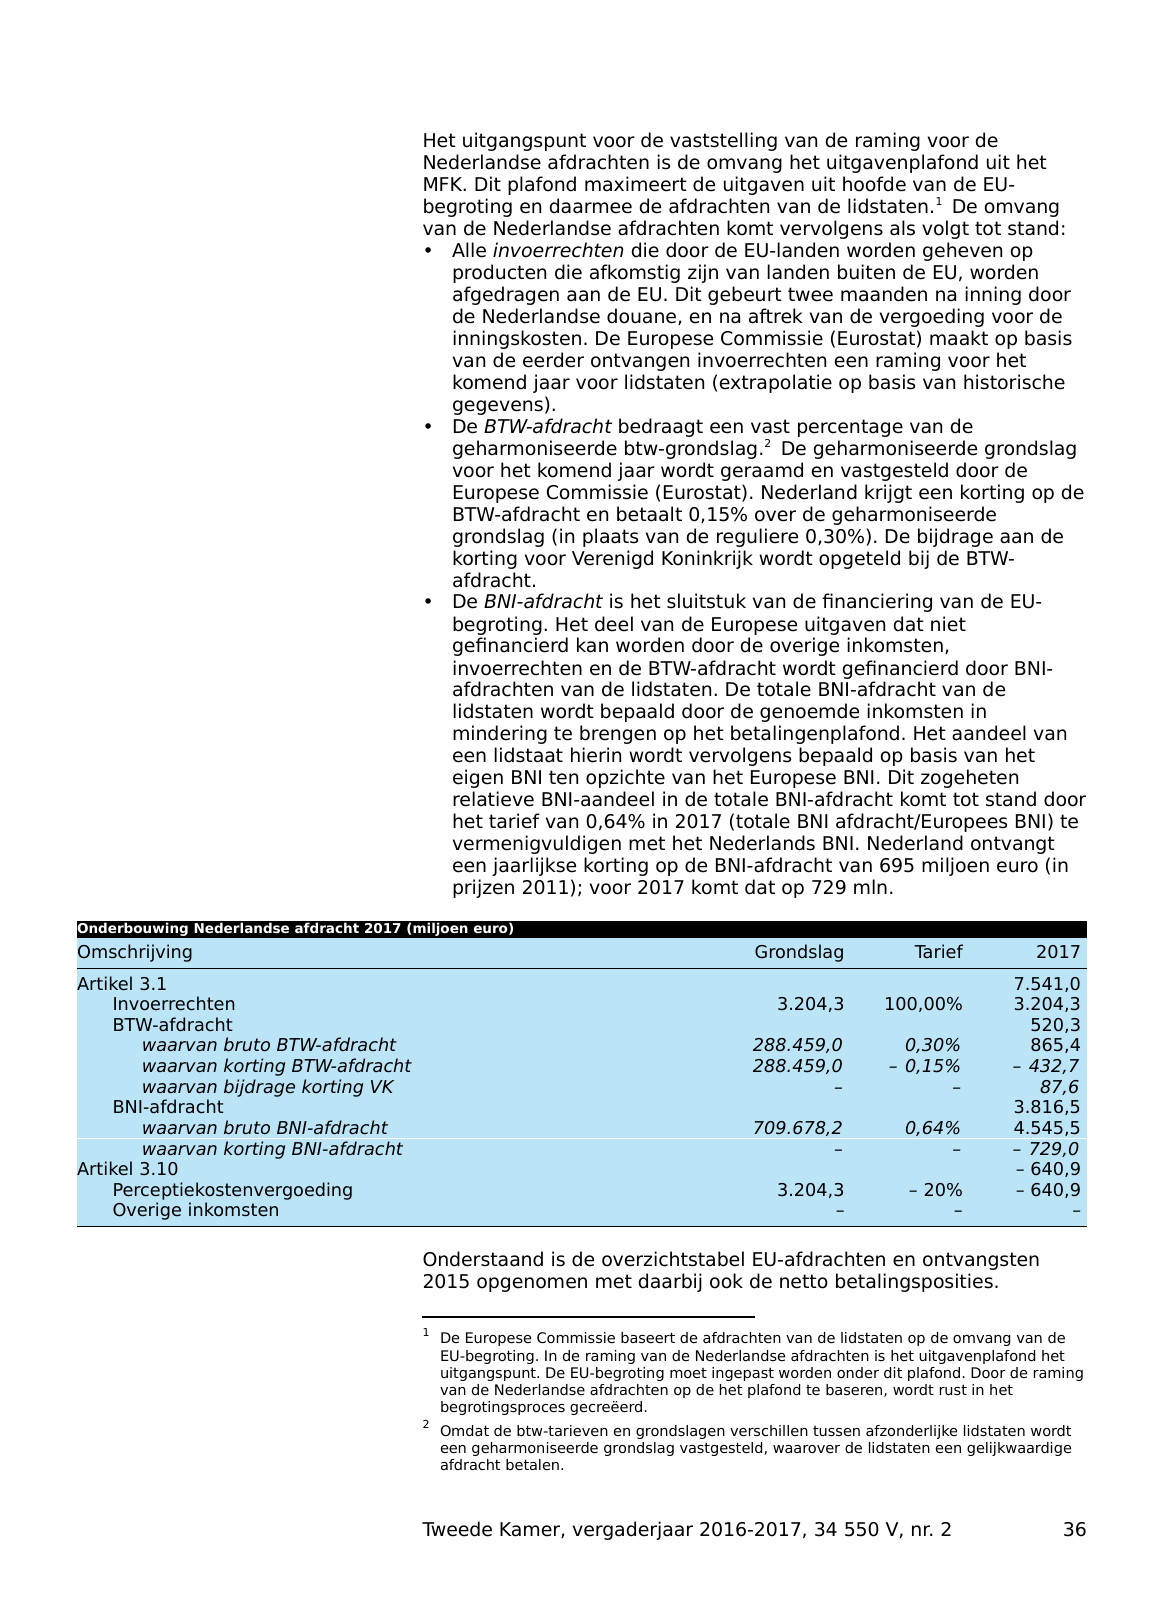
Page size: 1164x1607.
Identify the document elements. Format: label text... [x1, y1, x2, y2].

table_cell – 20% [850, 1180, 968, 1200]
table_cell [106, 1118, 136, 1138]
text Het uitgangspunt voor de vaststelling van de raming voor de Nederlandse afdrachten is de omvang het uitgavenplafond uit het MFK. Dit plafond maximeert de uitgaven uit hoofde van de EU-begroting en daarmee de afdrachten van de lidstaten. De omvang van de Nederlandse afdrachten komt vervolgens als volgt tot stand: [422, 130, 1087, 240]
table_cell 288.459,0 [732, 1056, 850, 1077]
table_cell Artikel 3.1 [77, 969, 732, 994]
table_cell Tarief [850, 938, 968, 968]
table_cell [106, 1035, 136, 1056]
table_cell – [732, 1139, 850, 1159]
table_cell 2017 [969, 938, 1087, 968]
text Onderstaand is de overzichtstabel EU-afdrachten en ontvangsten 2015 opgenomen met daarbij ook de netto betalingsposities. [422, 1249, 1087, 1293]
table_cell – [850, 1077, 968, 1097]
table_cell – 432,7 [969, 1056, 1087, 1077]
table_cell Artikel 3.10 [77, 1159, 732, 1180]
table_cell – 729,0 [969, 1139, 1087, 1159]
table_cell – [732, 1200, 850, 1226]
table_cell Overige inkomsten [106, 1200, 732, 1226]
table_cell – [732, 1077, 850, 1097]
table_cell [77, 994, 106, 1015]
table_cell [850, 1097, 968, 1118]
table_cell 709.678,2 [732, 1118, 850, 1138]
table_cell 865,4 [969, 1035, 1087, 1056]
table_cell [77, 1097, 106, 1118]
table_cell [850, 1015, 968, 1035]
table_cell – [850, 1139, 968, 1159]
table_cell [77, 1118, 106, 1138]
table_cell BTW-afdracht [106, 1015, 732, 1035]
table_cell waarvan korting BNI-afdracht [136, 1139, 732, 1159]
text • De BTW-afdracht bedraagt een vast percentage van de geharmoniseerde btw-grondslag. De geharmoniseerde grondslag voor het komend jaar wordt geraamd en vastgesteld door de Europese Commissie (Eurostat). Nederland krijgt een korting op de BTW-afdracht en betaalt 0,15% over de geharmoniseerde grondslag (in plaats van de reguliere 0,30%). De bijdrage aan de korting voor Verenigd Koninkrijk wordt opgeteld bij de BTW-afdracht. [422, 416, 1087, 591]
table_cell [77, 1077, 106, 1097]
table_cell – 640,9 [969, 1180, 1087, 1200]
table_cell [77, 1015, 106, 1035]
table_cell [850, 969, 968, 994]
table_header Onderbouwing Nederlandse afdracht 2017 (miljoen euro) [77, 921, 1087, 937]
text Omdat de btw-tarieven en grondslagen verschillen tussen afzonderlijke lidstaten wordt een geharmoniseerde grondslag vastgesteld, waarover de lidstaten een gelijkwaardige afdracht betalen. [422, 1418, 1087, 1474]
table_cell 288.459,0 [732, 1035, 850, 1056]
table_cell waarvan bruto BNI-afdracht [136, 1118, 732, 1138]
table_cell 0,64% [850, 1118, 968, 1138]
table_cell waarvan bijdrage korting VK [136, 1077, 732, 1097]
table_cell [106, 1056, 136, 1077]
table_cell [77, 1180, 106, 1200]
table_cell – [969, 1200, 1087, 1226]
table_cell Grondslag [732, 938, 850, 968]
table_cell [77, 1139, 106, 1159]
table_cell Omschrijving [77, 938, 732, 968]
table_cell 3.204,3 [732, 1180, 850, 1200]
table_cell 520,3 [969, 1015, 1087, 1035]
table_cell [77, 1035, 106, 1056]
table_cell 4.545,5 [969, 1118, 1087, 1138]
table_cell [732, 1159, 850, 1180]
table_cell Perceptiekostenvergoeding [106, 1180, 732, 1200]
table_cell waarvan bruto BTW-afdracht [136, 1035, 732, 1056]
text • De BNI-afdracht is het sluitstuk van de financiering van de EU-begroting. Het deel van de Europese uitgaven dat niet gefinancierd kan worden door de overige inkomsten, invoerrechten en de BTW-afdracht wordt gefinancierd door BNI-afdrachten van de lidstaten. De totale BNI-afdracht van de lidstaten wordt bepaald door de genoemde inkomsten in mindering te brengen op het betalingenplafond. Het aandeel van een lidstaat hierin wordt vervolgens bepaald op basis van het eigen BNI ten opzichte van het Europese BNI. Dit zogeheten relatieve BNI-aandeel in de totale BNI-afdracht komt tot stand door het tarief van 0,64% in 2017 (totale BNI afdracht/Europees BNI) te vermenigvuldigen met het Nederlands BNI. Nederland ontvangt een jaarlijkse korting op de BNI-afdracht van 695 miljoen euro (in prijzen 2011); voor 2017 komt dat op 729 mln. [422, 591, 1087, 899]
table_cell – 0,15% [850, 1056, 968, 1077]
table_cell [106, 1139, 136, 1159]
table_cell [732, 969, 850, 994]
table_cell 3.816,5 [969, 1097, 1087, 1118]
table_cell BNI-afdracht [106, 1097, 732, 1118]
table_cell 100,00% [850, 994, 968, 1015]
table_cell waarvan korting BTW-afdracht [136, 1056, 732, 1077]
text De Europese Commissie baseert de afdrachten van de lidstaten op de omvang van de EU-begroting. In de raming van de Nederlandse afdrachten is het uitgavenplafond het uitgangspunt. De EU-begroting moet ingepast worden onder dit plafond. Door de raming van de Nederlandse afdrachten op de het plafond te baseren, wordt rust in het begrotingsproces gecreëerd. [422, 1326, 1087, 1416]
table_cell [77, 1200, 106, 1226]
table_cell [77, 1056, 106, 1077]
text • Alle invoerrechten die door de EU-landen worden geheven op producten die afkomstig zijn van landen buiten de EU, worden afgedragen aan de EU. Dit gebeurt twee maanden na inning door de Nederlandse douane, en na aftrek van de vergoeding voor de inningskosten. De Europese Commissie (Eurostat) maakt op basis van de eerder ontvangen invoerrechten een raming voor het komend jaar voor lidstaten (extrapolatie op basis van historische gegevens). [422, 240, 1087, 416]
table_cell 3.204,3 [969, 994, 1087, 1015]
table_cell 87,6 [969, 1077, 1087, 1097]
table_cell 7.541,0 [969, 969, 1087, 994]
table_cell [732, 1015, 850, 1035]
table_cell [732, 1097, 850, 1118]
table_cell – [850, 1200, 968, 1226]
table_cell 0,30% [850, 1035, 968, 1056]
table_cell [106, 1077, 136, 1097]
table_cell 3.204,3 [732, 994, 850, 1015]
table_cell [850, 1159, 968, 1180]
table_cell Invoerrechten [106, 994, 732, 1015]
table_cell – 640,9 [969, 1159, 1087, 1180]
